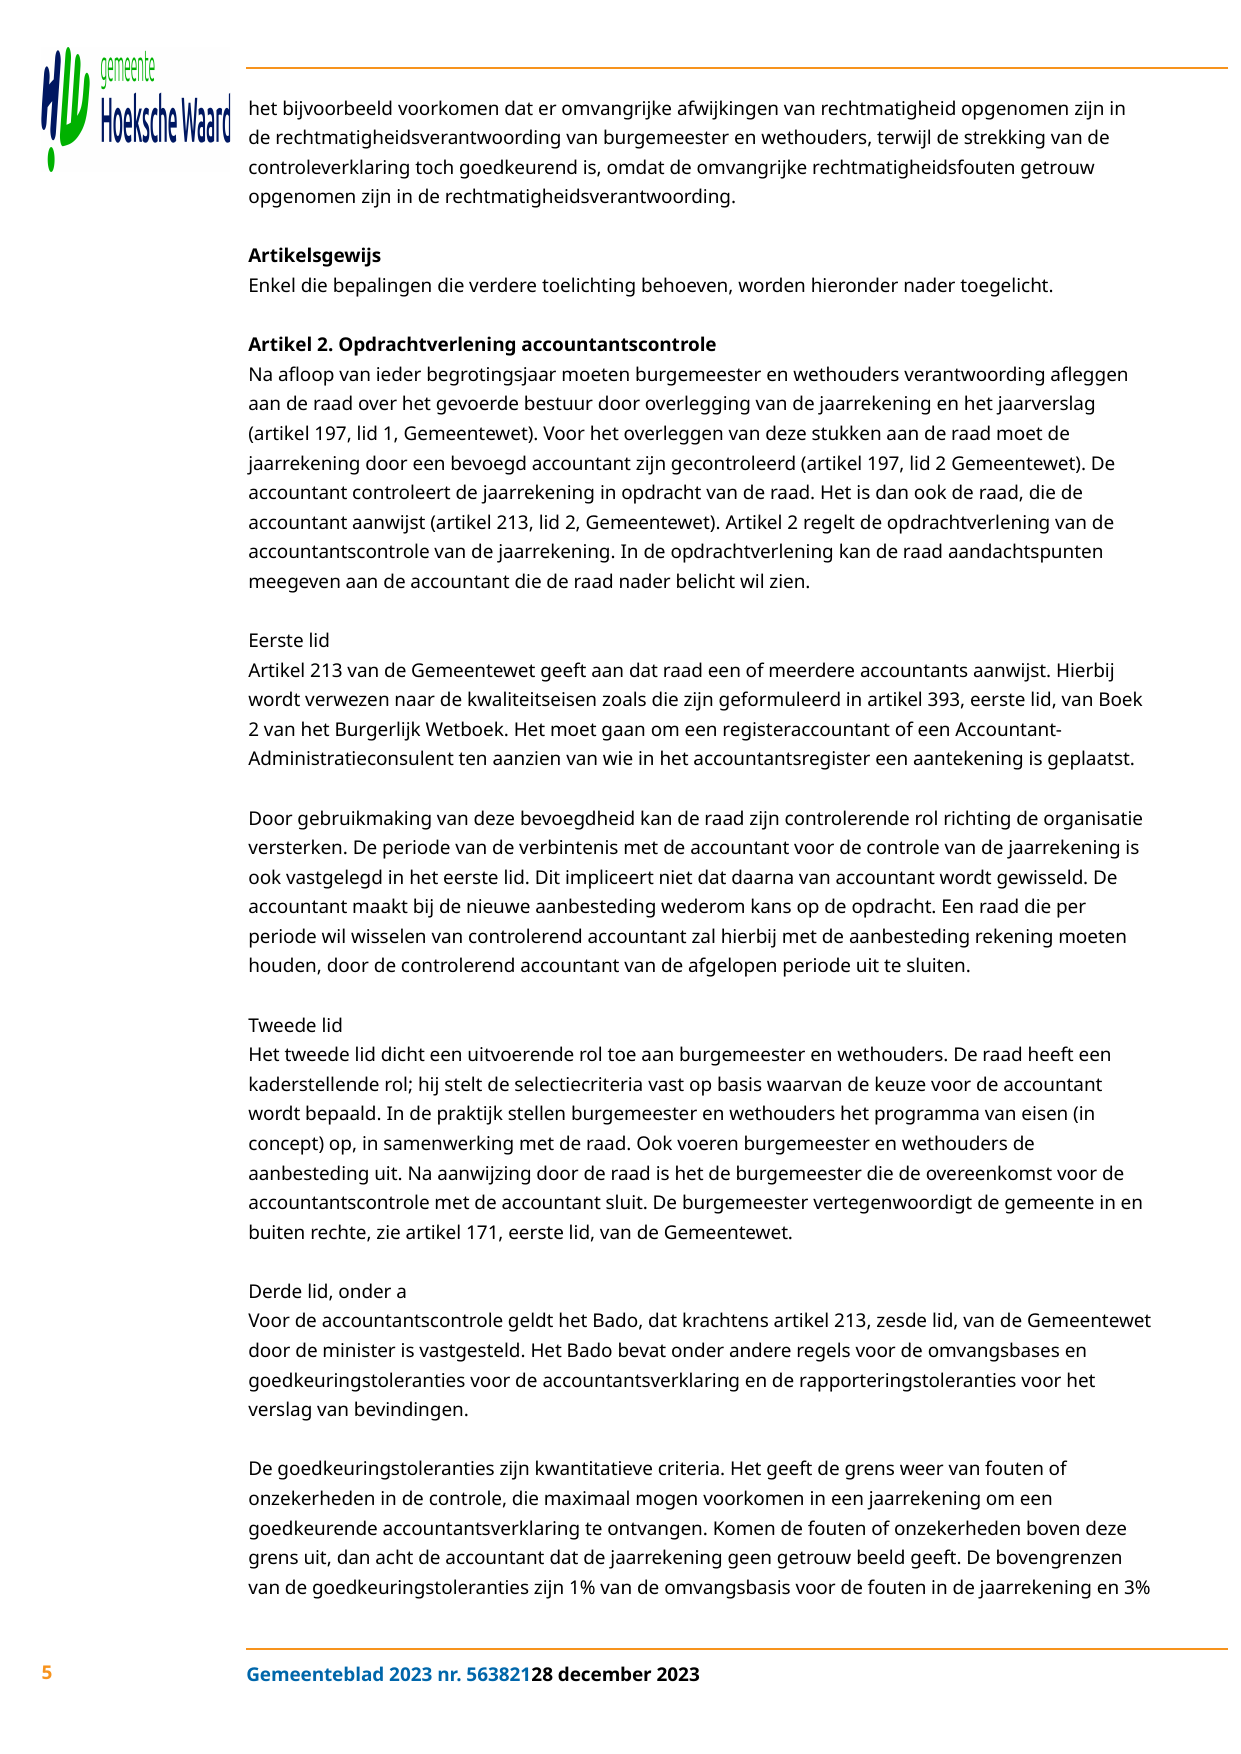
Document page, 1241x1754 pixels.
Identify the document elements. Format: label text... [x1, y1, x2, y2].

text Artikel 213 van de Gemeentewet geeft aan dat raad een of meerdere accountants aanwijst. Hierbij wordt verwezen naar de kwaliteitseisen zoals die zijn geformuleerd in artikel 393, eerste lid, van Boek 2 van het Burgerlijk Wetboek. Het moet gaan om een registeraccountant of een Accountant-Administratieconsulent ten aanzien van wie in het accountantsregister een aantekening is geplaatst. [248, 657, 1152, 771]
text Voor de accountantscontrole geldt het Bado, dat krachtens artikel 213, zesde lid, van de Gemeentewet door de minister is vastgesteld. Het Bado bevat onder andere regels voor de omvangsbases en goedkeuringstoleranties voor de accountantsverklaring en de rapporteringstoleranties voor het verslag van bevindingen. [248, 1308, 1152, 1422]
text het bijvoorbeeld voorkomen dat er omvangrijke afwijkingen van rechtmatigheid opgenomen zijn in de rechtmatigheidsverantwoording van burgemeester en wethouders, terwijl de strekking van de controleverklaring toch goedkeurend is, omdat de omvangrijke rechtmatigheidsfouten getrouw opgenomen zijn in de rechtmatigheidsverantwoording. [248, 95, 1152, 209]
text Artikelsgewijs [248, 243, 1152, 268]
text De goedkeuringstoleranties zijn kwantitatieve criteria. Het geeft de grens weer van fouten of onzekerheden in de controle, die maximaal mogen voorkomen in een jaarrekening om een goedkeurende accountantsverklaring te ontvangen. Komen de fouten of onzekerheden boven deze grens uit, dan acht de accountant dat de jaarrekening geen getrouw beeld geeft. De bovengrenzen van de goedkeuringstoleranties zijn 1% van de omvangsbasis voor de fouten in de jaarrekening en 3% [248, 1456, 1152, 1600]
text Derde lid, onder a [248, 1278, 1152, 1304]
text Eerste lid [248, 627, 1152, 653]
text Het tweede lid dicht een uitvoerende rol toe aan burgemeester en wethouders. De raad heeft een kaderstellende rol; hij stelt de selectiecriteria vast op basis waarvan de keuze voor de accountant wordt bepaald. In de praktijk stellen burgemeester en wethouders het programma van eisen (in concept) op, in samenwerking met de raad. Ook voeren burgemeester en wethouders de aanbesteding uit. Na aanwijzing door de raad is het de burgemeester die de overeenkomst voor de accountantscontrole met de accountant sluit. De burgemeester vertegenwoordigt de gemeente in en buiten rechte, zie artikel 171, eerste lid, van de Gemeentewet. [248, 1041, 1152, 1245]
text Artikel 2. Opdrachtverlening accountantscontrole [248, 331, 1152, 357]
picture [41, 47, 231, 172]
text Door gebruikmaking van deze bevoegdheid kan de raad zijn controlerende rol richting de organisatie versterken. De periode van de verbintenis met de accountant voor de controle van de jaarrekening is ook vastgelegd in het eerste lid. Dit impliceert niet dat daarna van accountant wordt gewisseld. De accountant maakt bij de nieuwe aanbesteding wederom kans op de opdracht. Een raad die per periode wil wisselen van controlerend accountant zal hierbij met de aanbesteding rekening moeten houden, door de controlerend accountant van de afgelopen periode uit te sluiten. [248, 805, 1152, 978]
text Enkel die bepalingen die verdere toelichting behoeven, worden hieronder nader toegelicht. [248, 272, 1152, 298]
text Tweede lid [248, 1012, 1152, 1038]
text Na afloop van ieder begrotingsjaar moeten burgemeester en wethouders verantwoording afleggen aan de raad over het gevoerde bestuur door overlegging van de jaarrekening en het jaarverslag (artikel 197, lid 1, Gemeentewet). Voor het overleggen van deze stukken aan de raad moet de jaarrekening door een bevoegd accountant zijn gecontroleerd (artikel 197, lid 2 Gemeentewet). De accountant controleert de jaarrekening in opdracht van de raad. Het is dan ook de raad, die de accountant aanwijst (artikel 213, lid 2, Gemeentewet). Artikel 2 regelt de opdrachtverlening van de accountantscontrole van de jaarrekening. In de opdrachtverlening kan de raad aandachtspunten meegeven aan de accountant die de raad nader belicht wil zien. [248, 361, 1152, 594]
